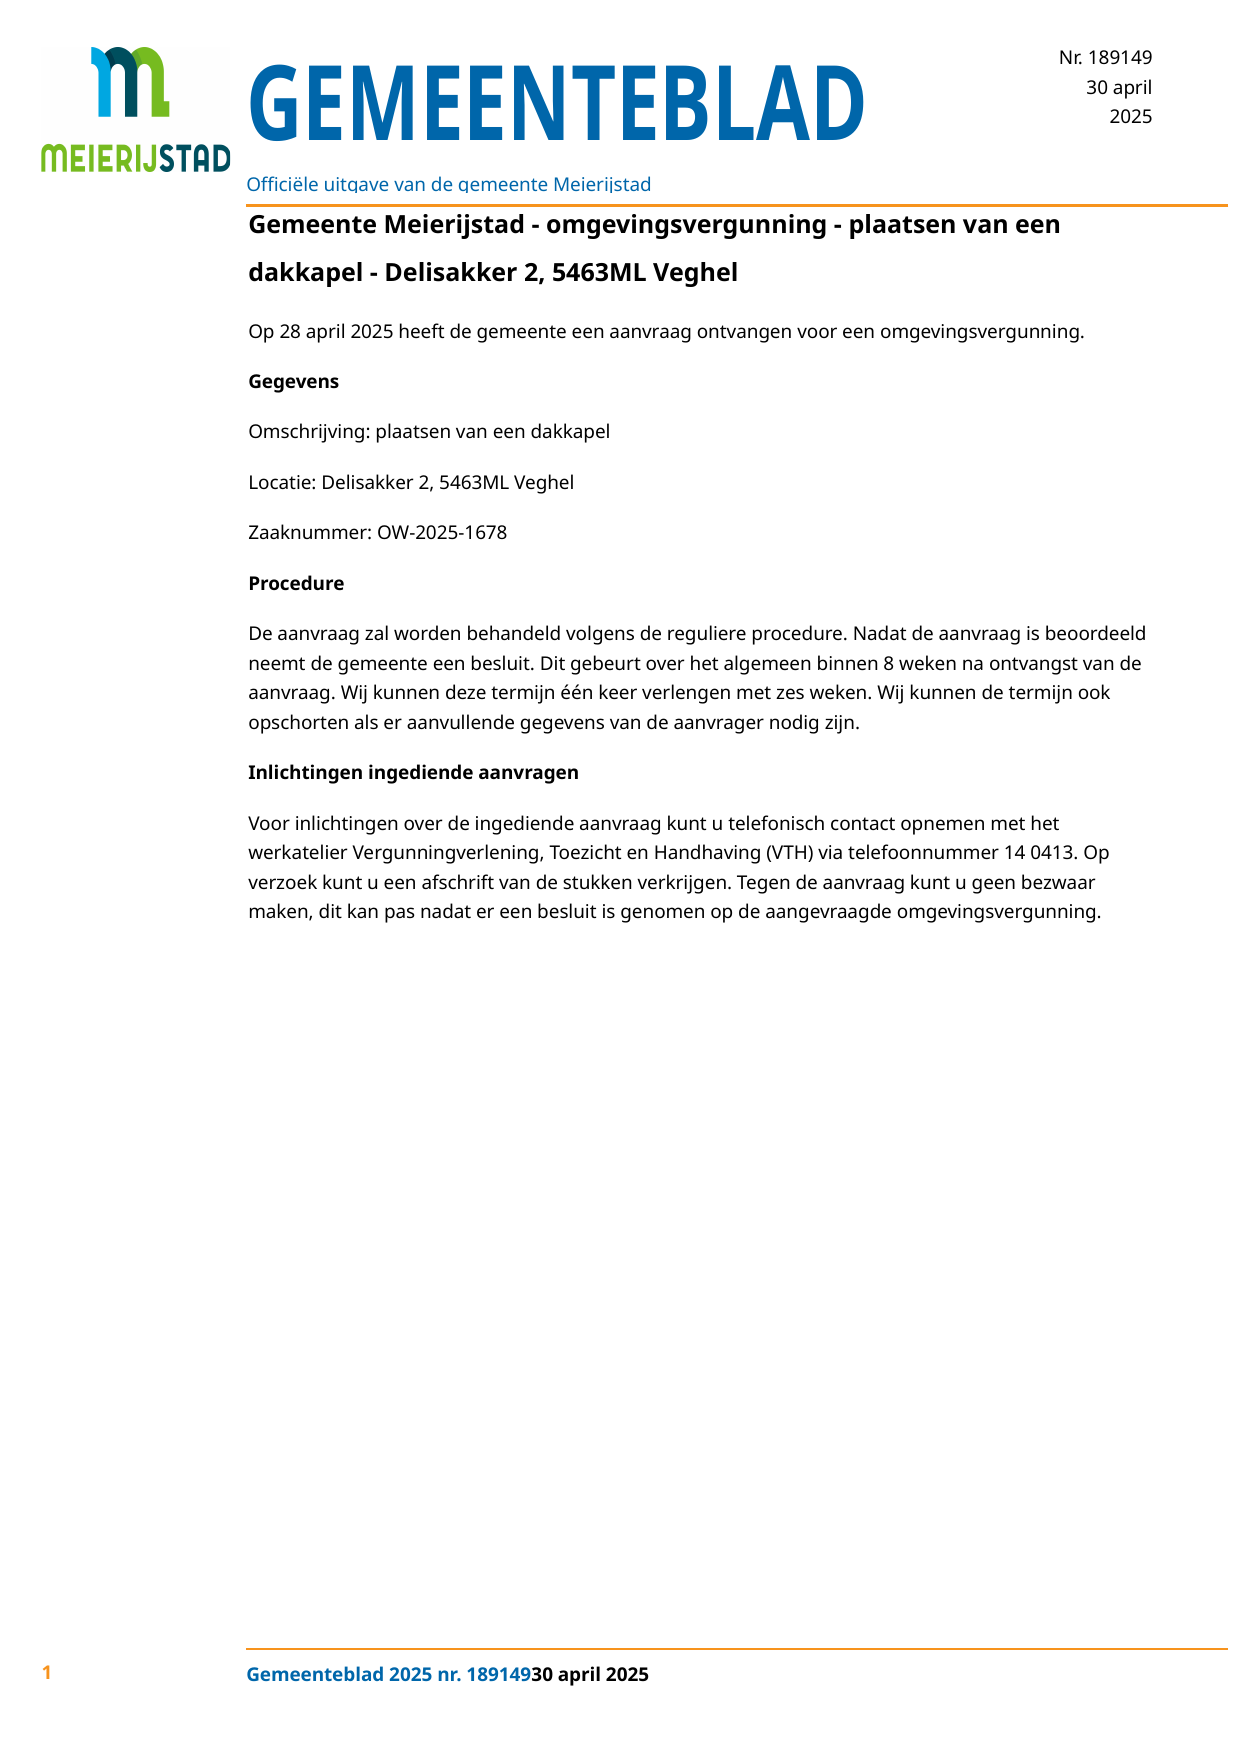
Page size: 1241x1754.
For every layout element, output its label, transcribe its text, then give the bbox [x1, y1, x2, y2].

text Gegevens [248, 368, 1152, 394]
text Omschrijving: plaatsen van een dakkapel [248, 419, 1152, 444]
text De aanvraag zal worden behandeld volgens de reguliere procedure. Nadat de aanvraag is beoordeeld neemt de gemeente een besluit. Dit gebeurt over het algemeen binnen 8 weken na ontvangst van de aanvraag. Wij kunnen deze termijn één keer verlengen met zes weken. Wij kunnen de termijn ook opschorten als er aanvullende gegevens van de aanvrager nodig zijn. [248, 620, 1152, 735]
text Procedure [248, 570, 1152, 596]
text Locatie: Delisakker 2, 5463ML Veghel [248, 469, 1152, 495]
text Op 28 april 2025 heeft de gemeente een aanvraag ontvangen voor een omgevingsvergunning. [248, 318, 1152, 344]
text Voor inlichtingen over de ingediende aanvraag kunt u telefonisch contact opnemen met het werkatelier Vergunningverlening, Toezicht en Handhaving (VTH) via telefoonnummer 14 0413. Op verzoek kunt u een afschrift van de stukken verkrijgen. Tegen de aanvraag kunt u geen bezwaar maken, dit kan pas nadat er een besluit is genomen op de aangevraagde omgevingsvergunning. [248, 810, 1152, 924]
text Inlichtingen ingediende aanvragen [248, 759, 1152, 785]
text Gemeente Meierijstad - omgevingsvergunning - plaatsen van een dakkapel - Delisakker 2, 5463ML Veghel [248, 207, 1152, 288]
text Zaaknummer: OW-2025-1678 [248, 519, 1152, 545]
picture [41, 47, 231, 172]
